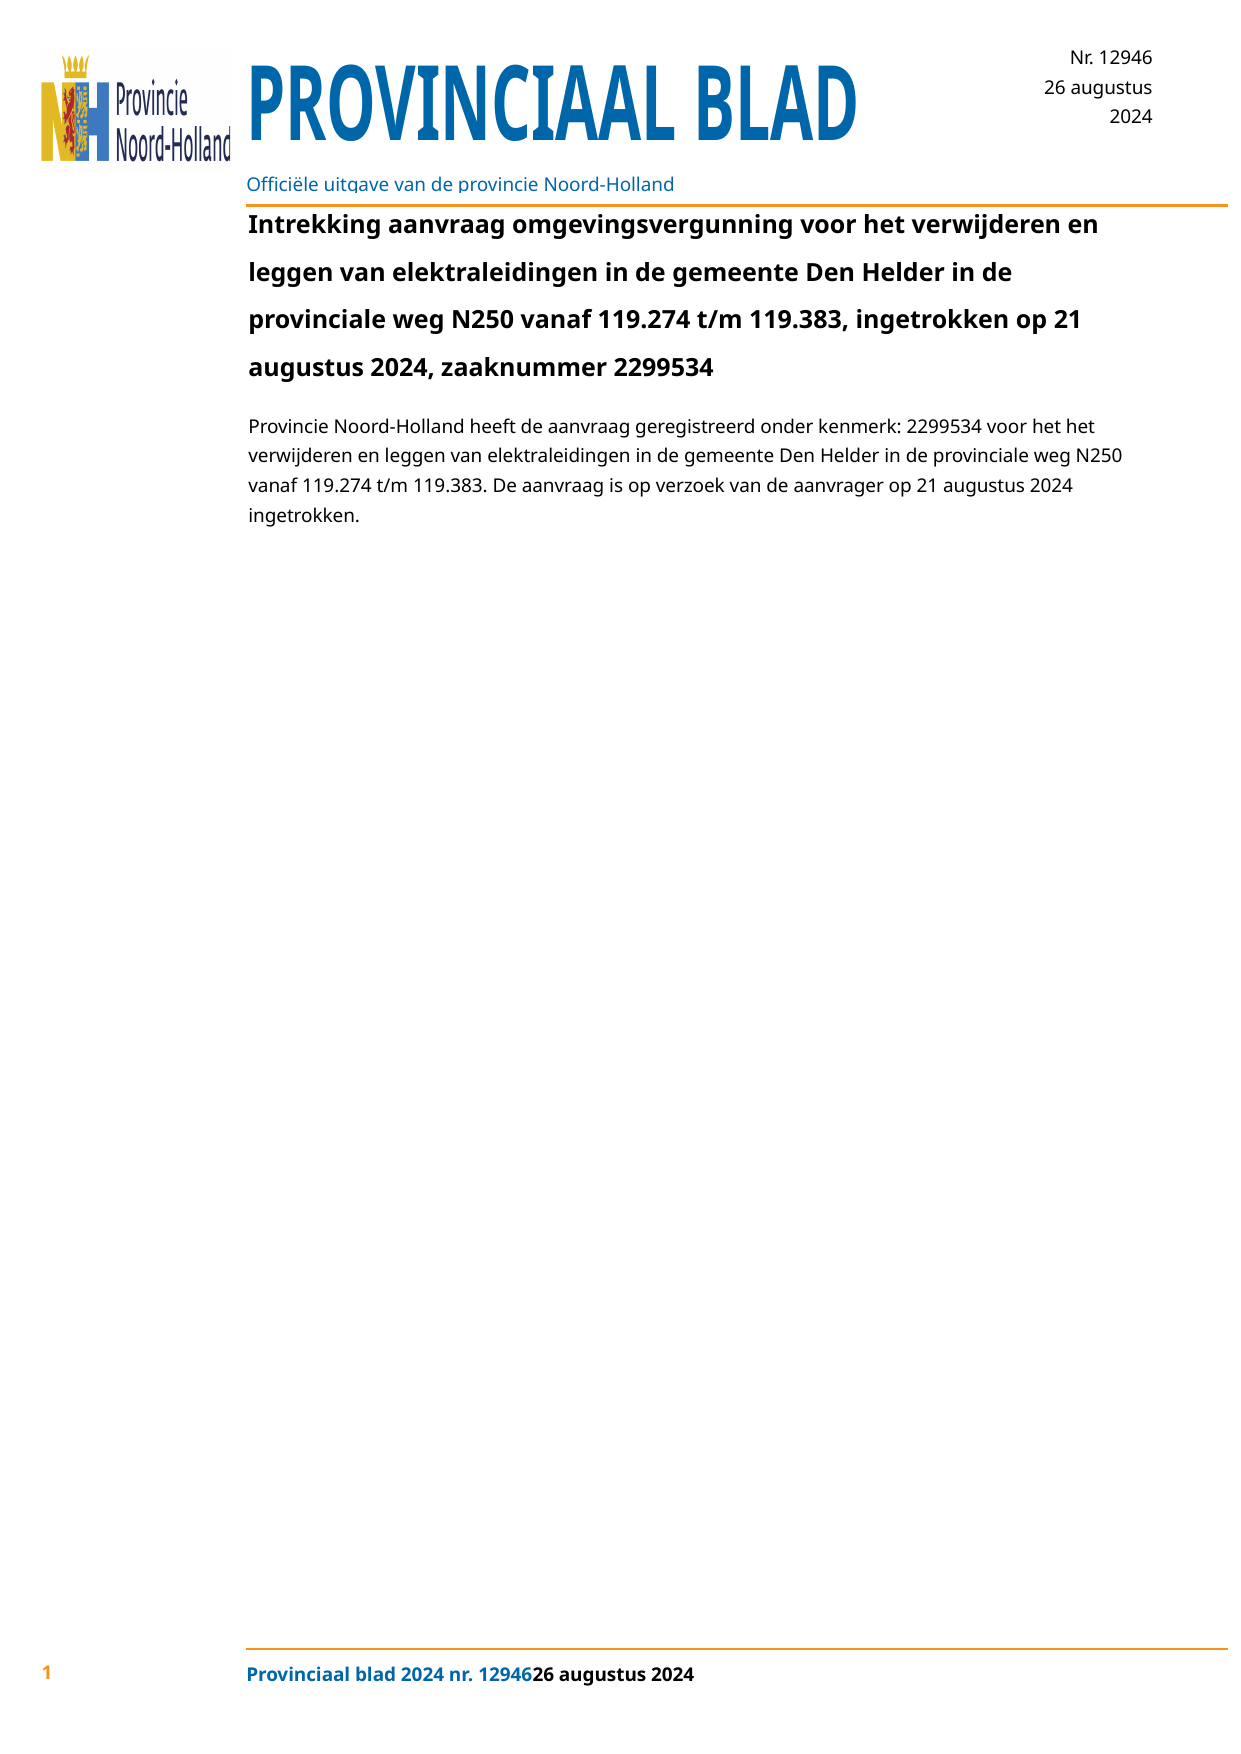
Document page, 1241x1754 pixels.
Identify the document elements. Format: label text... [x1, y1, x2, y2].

text Provincie Noord-Holland heeft de aanvraag geregistreerd onder kenmerk: 2299534 voor het het verwijderen en leggen van elektraleidingen in de gemeente Den Helder in de provinciale weg N250 vanaf 119.274 t/m 119.383. De aanvraag is op verzoek van de aanvrager op 21 augustus 2024 ingetrokken. [248, 413, 1152, 528]
picture [41, 47, 231, 172]
text Intrekking aanvraag omgevingsvergunning voor het verwijderen en leggen van elektraleidingen in de gemeente Den Helder in de provinciale weg N250 vanaf 119.274 t/m 119.383, ingetrokken op 21 augustus 2024, zaaknummer 2299534 [248, 207, 1152, 384]
